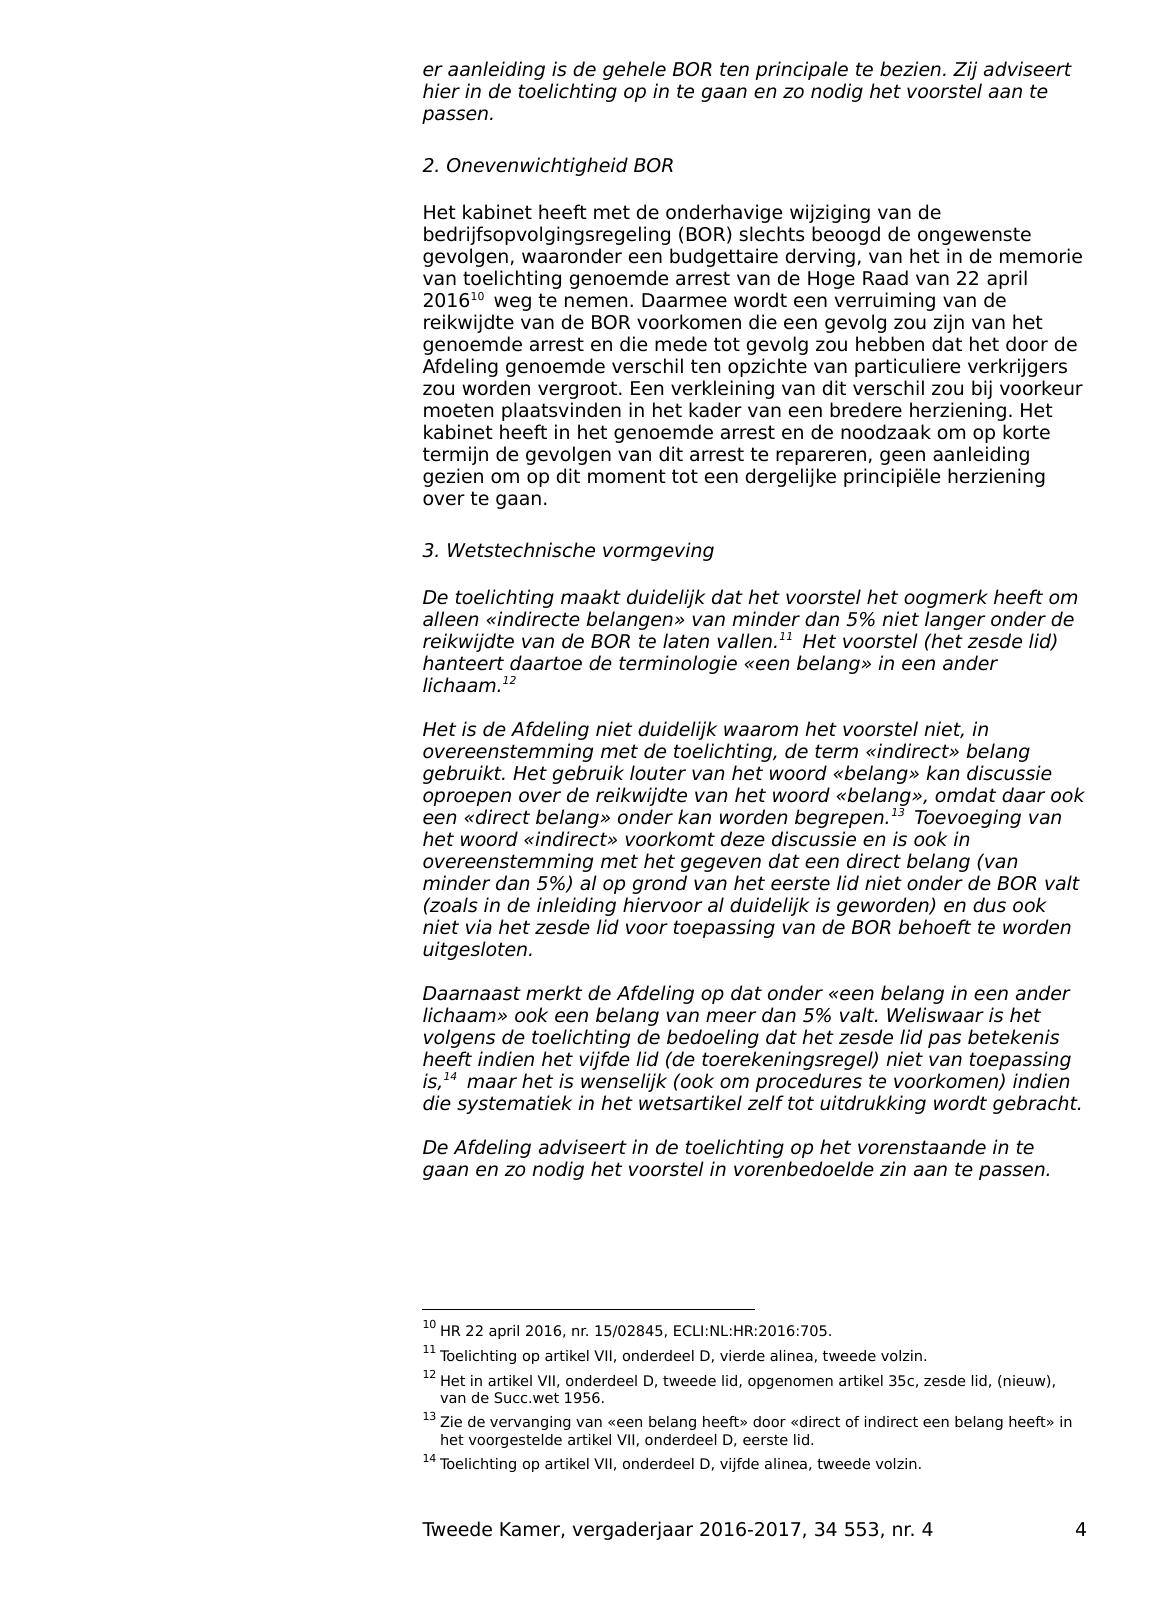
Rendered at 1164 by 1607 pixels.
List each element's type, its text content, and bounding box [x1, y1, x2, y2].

text er aanleiding is de gehele BOR ten principale te bezien. Zij adviseert hier in de toelichting op in te gaan en zo nodig het voorstel aan te passen. [422, 59, 1087, 125]
text Zie de vervanging van «een belang heeft» door «direct of indirect een belang heeft» in het voorgestelde artikel VII, onderdeel D, eerste lid. [422, 1410, 1087, 1449]
text Het is de Afdeling niet duidelijk waarom het voorstel niet, in overeenstemming met de toelichting, de term «indirect» belang gebruikt. Het gebruik louter van het woord «belang» kan discussie oproepen over de reikwijdte van het woord «belang», omdat daar ook een «direct belang» onder kan worden begrepen. Toevoeging van het woord «indirect» voorkomt deze discussie en is ook in overeenstemming met het gegeven dat een direct belang (van minder dan 5%) al op grond van het eerste lid niet onder de BOR valt (zoals in de inleiding hiervoor al duidelijk is geworden) en dus ook niet via het zesde lid voor toepassing van de BOR behoeft te worden uitgesloten. [422, 719, 1087, 961]
subtitle 2. Onevenwichtigheid BOR [422, 155, 1087, 177]
text Het in artikel VII, onderdeel D, tweede lid, opgenomen artikel 35c, zesde lid, (nieuw), van de Succ.wet 1956. [422, 1368, 1087, 1407]
text De Afdeling adviseert in de toelichting op het vorenstaande in te gaan en zo nodig het voorstel in vorenbedoelde zin aan te passen. [422, 1137, 1087, 1181]
text Het kabinet heeft met de onderhavige wijziging van de bedrijfsopvolgingsregeling (BOR) slechts beoogd de ongewenste gevolgen, waaronder een budgettaire derving, van het in de memorie van toelichting genoemde arrest van de Hoge Raad van 22 april 2016 weg te nemen. Daarmee wordt een verruiming van de reikwijdte van de BOR voorkomen die een gevolg zou zijn van het genoemde arrest en die mede tot gevolg zou hebben dat het door de Afdeling genoemde verschil ten opzichte van particuliere verkrijgers zou worden vergroot. Een verkleining van dit verschil zou bij voorkeur moeten plaatsvinden in het kader van een bredere herziening. Het kabinet heeft in het genoemde arrest en de noodzaak om op korte termijn de gevolgen van dit arrest te repareren, geen aanleiding gezien om op dit moment tot een dergelijke principiële herziening over te gaan. [422, 202, 1087, 510]
text Daarnaast merkt de Afdeling op dat onder «een belang in een ander lichaam» ook een belang van meer dan 5% valt. Weliswaar is het volgens de toelichting de bedoeling dat het zesde lid pas betekenis heeft indien het vijfde lid (de toerekeningsregel) niet van toepassing is, maar het is wenselijk (ook om procedures te voorkomen) indien die systematiek in het wetsartikel zelf tot uitdrukking wordt gebracht. [422, 983, 1087, 1114]
text De toelichting maakt duidelijk dat het voorstel het oogmerk heeft om alleen «indirecte belangen» van minder dan 5% niet langer onder de reikwijdte van de BOR te laten vallen. Het voorstel (het zesde lid) hanteert daartoe de terminologie «een belang» in een ander lichaam. [422, 587, 1087, 697]
text Toelichting op artikel VII, onderdeel D, vierde alinea, tweede volzin. [422, 1343, 1087, 1366]
text Toelichting op artikel VII, onderdeel D, vijfde alinea, tweede volzin. [422, 1452, 1087, 1474]
text HR 22 april 2016, nr. 15/02845, ECLI:NL:HR:2016:705. [422, 1318, 1087, 1341]
subtitle 3. Wetstechnische vormgeving [422, 540, 1087, 562]
